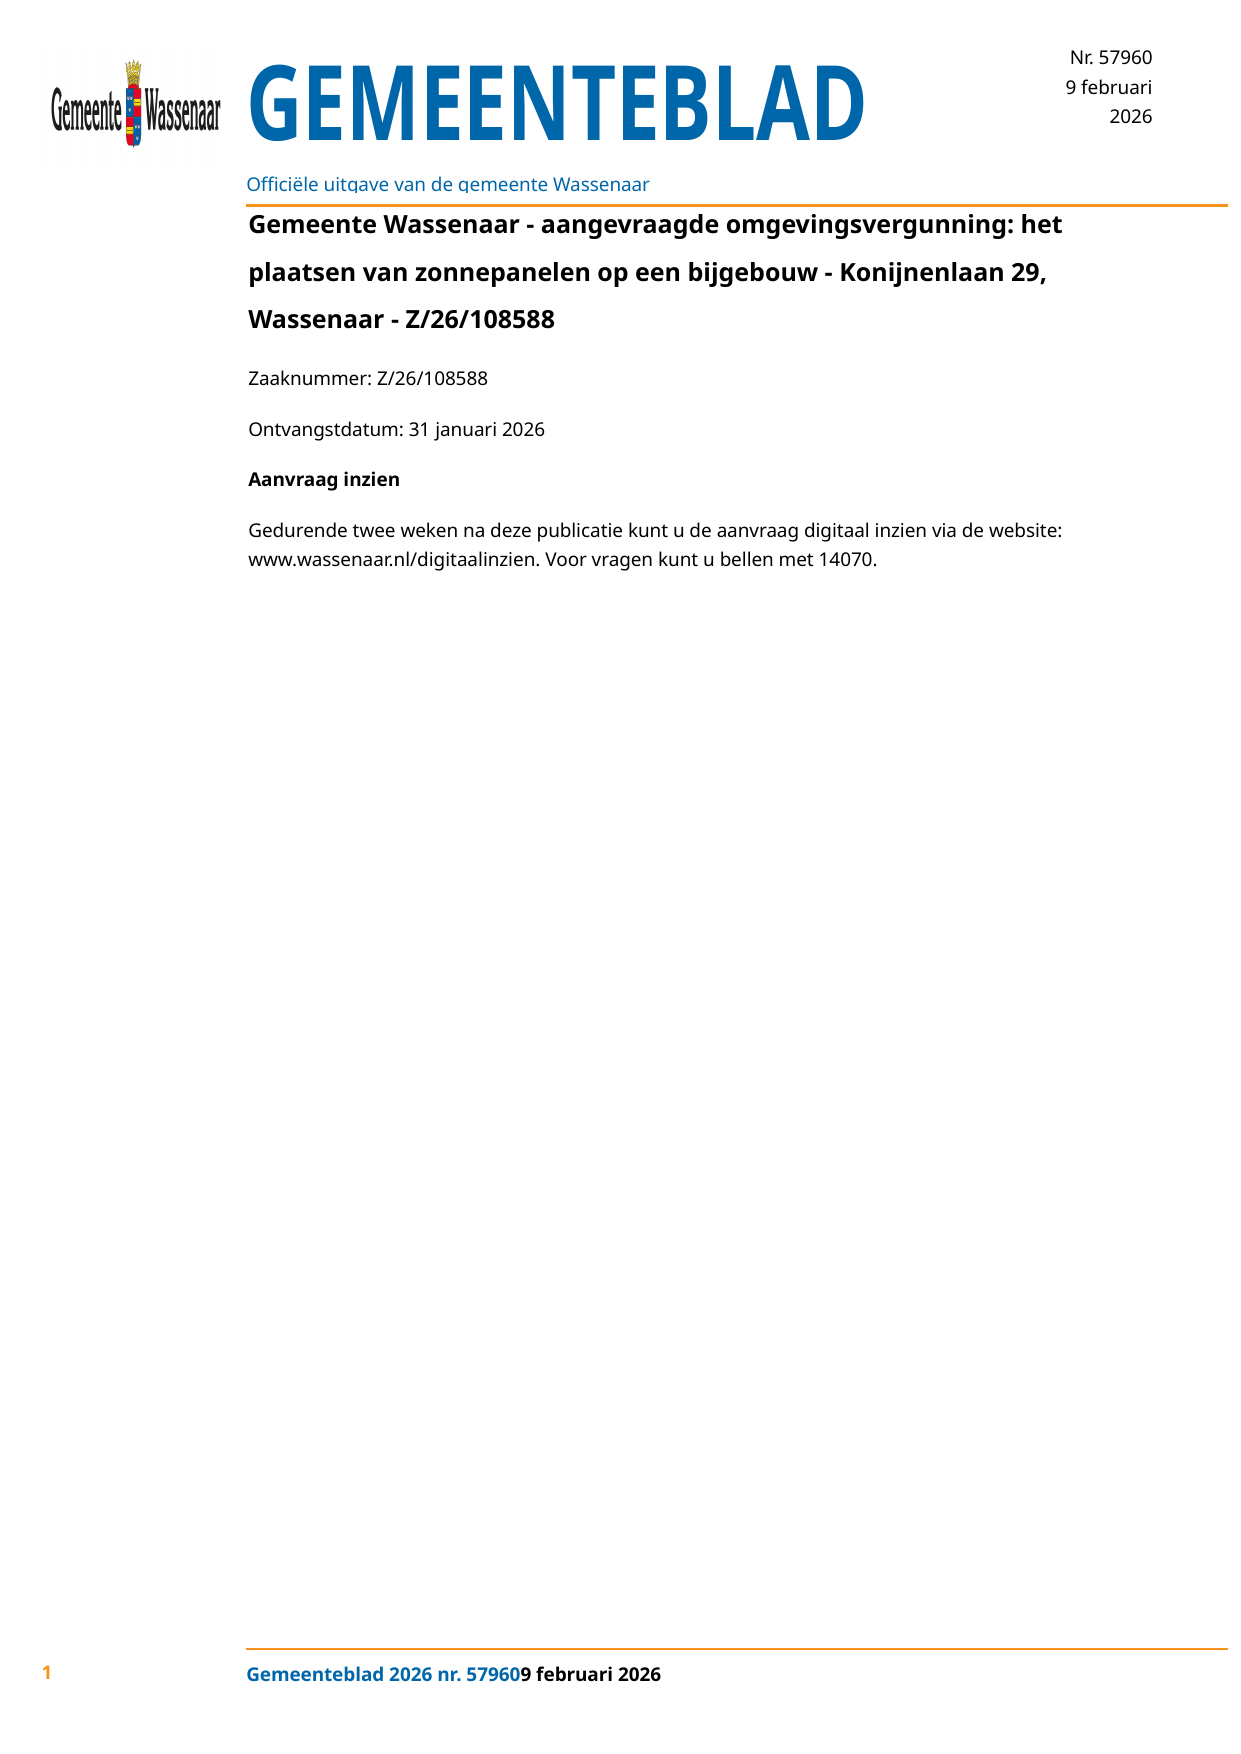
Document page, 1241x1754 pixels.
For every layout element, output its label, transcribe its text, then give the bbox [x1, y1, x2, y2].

text Gemeente Wassenaar - aangevraagde omgevingsvergunning: het plaatsen van zonnepanelen op een bijgebouw - Konijnenlaan 29, Wassenaar - Z/26/108588 [248, 207, 1152, 336]
picture [41, 47, 231, 172]
text Ontvangstdatum: 31 januari 2026 [248, 416, 1152, 442]
text Zaaknummer: Z/26/108588 [248, 366, 1152, 391]
text Gedurende twee weken na deze publicatie kunt u de aanvraag digitaal inzien via de website: www.wassenaar.nl/digitaalinzien. Voor vragen kunt u bellen met 14070. [248, 517, 1152, 572]
text Aanvraag inzien [248, 466, 1152, 492]
